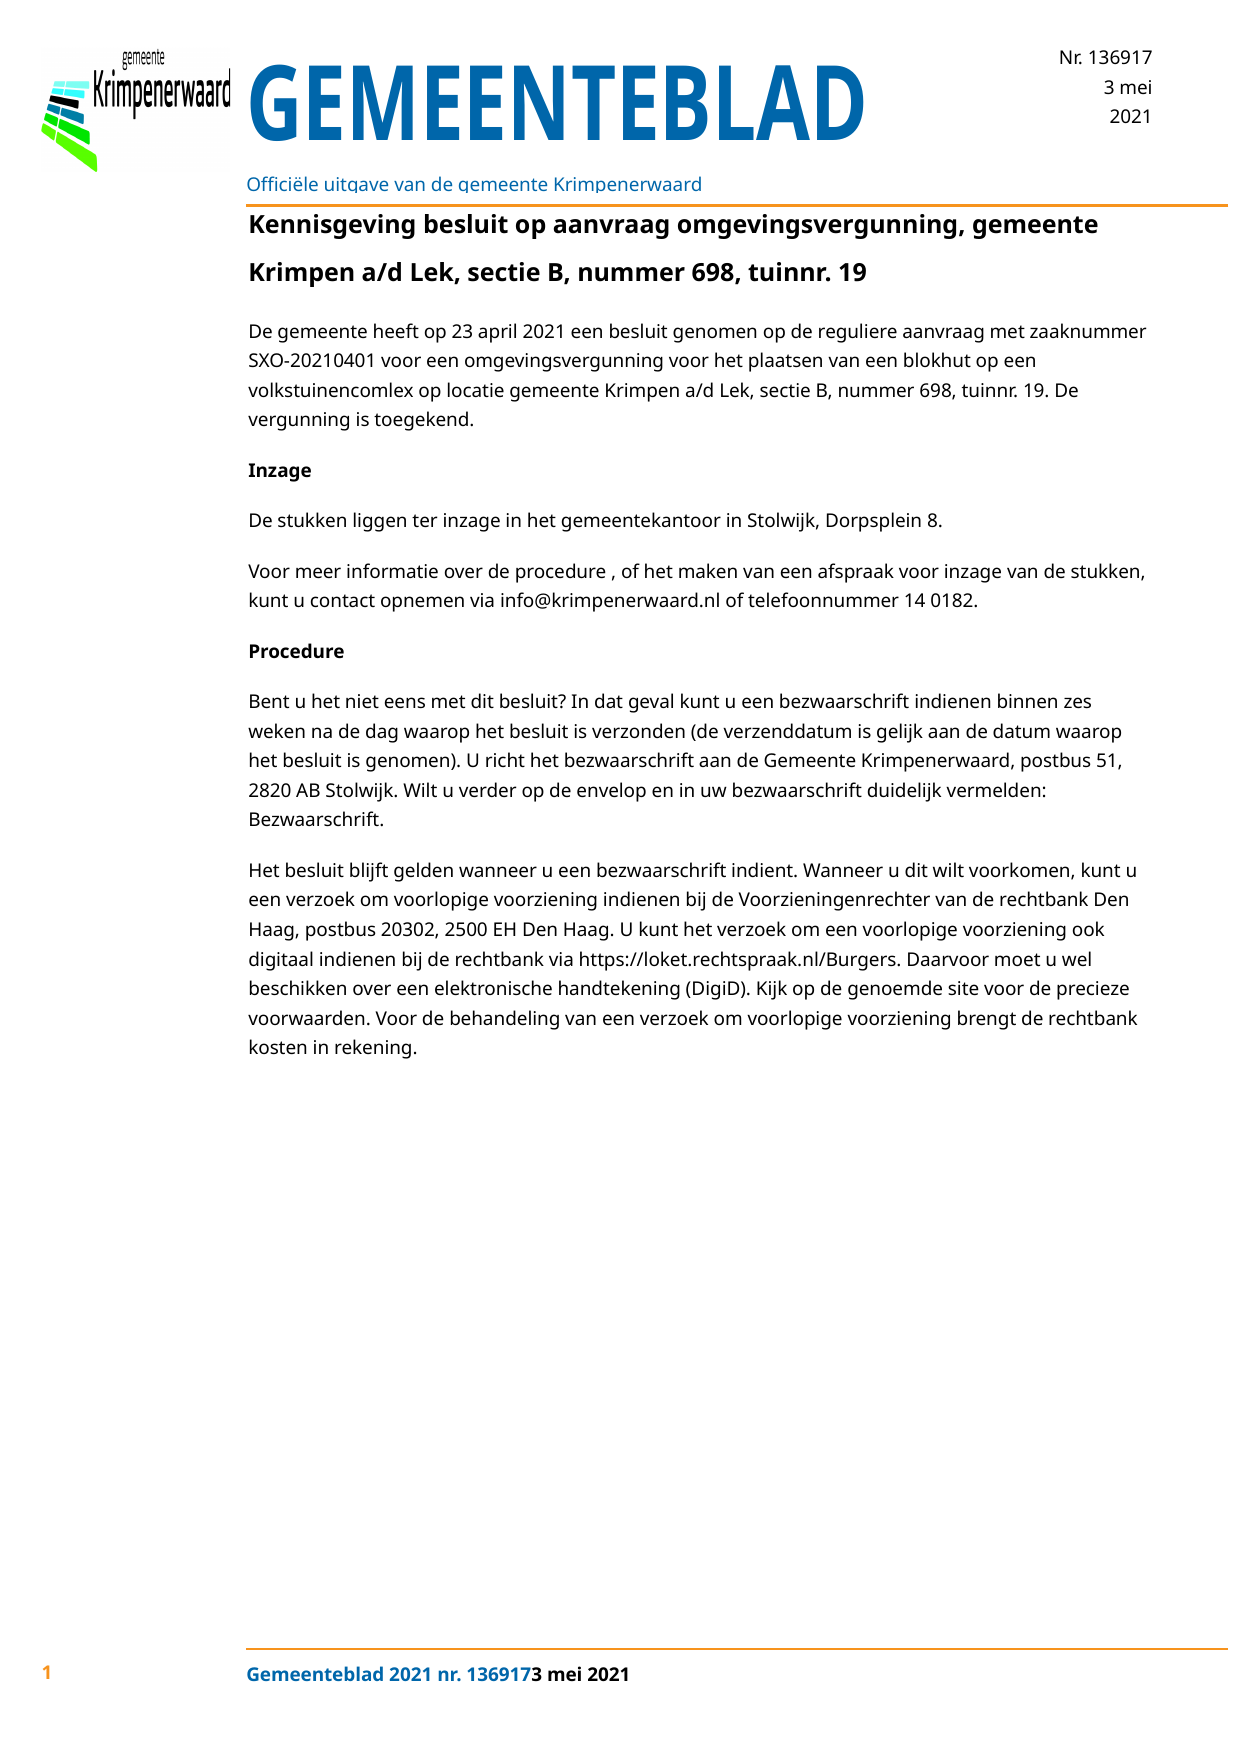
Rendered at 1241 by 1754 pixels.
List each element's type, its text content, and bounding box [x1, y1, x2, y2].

text Het besluit blijft gelden wanneer u een bezwaarschrift indient. Wanneer u dit wilt voorkomen, kunt u een verzoek om voorlopige voorziening indienen bij de Voorzieningenrechter van de rechtbank Den Haag, postbus 20302, 2500 EH Den Haag. U kunt het verzoek om een voorlopige voorziening ook digitaal indienen bij de rechtbank via https://loket.rechtspraak.nl/Burgers. Daarvoor moet u wel beschikken over een elektronische handtekening (DigiD). Kijk op de genoemde site voor de precieze voorwaarden. Voor de behandeling van een verzoek om voorlopige voorziening brengt de rechtbank kosten in rekening. [248, 857, 1152, 1060]
text De gemeente heeft op 23 april 2021 een besluit genomen op de reguliere aanvraag met zaaknummer SXO-20210401 voor een omgevingsvergunning voor het plaatsen van een blokhut op een volkstuinencomlex op locatie gemeente Krimpen a/d Lek, sectie B, nummer 698, tuinnr. 19. De vergunning is toegekend. [248, 318, 1152, 432]
picture [41, 47, 231, 172]
text Inzage [248, 457, 1152, 483]
text Kennisgeving besluit op aanvraag omgevingsvergunning, gemeente Krimpen a/d Lek, sectie B, nummer 698, tuinnr. 19 [248, 207, 1152, 288]
text Procedure [248, 638, 1152, 664]
text Voor meer informatie over de procedure , of het maken van een afspraak voor inzage van de stukken, kunt u contact opnemen via info@krimpenerwaard.nl of telefoonnummer 14 0182. [248, 558, 1152, 613]
text De stukken liggen ter inzage in het gemeentekantoor in Stolwijk, Dorpsplein 8. [248, 507, 1152, 533]
text Bent u het niet eens met dit besluit? In dat geval kunt u een bezwaarschrift indienen binnen zes weken na de dag waarop het besluit is verzonden (de verzenddatum is gelijk aan de datum waarop het besluit is genomen). U richt het bezwaarschrift aan de Gemeente Krimpenerwaard, postbus 51, 2820 AB Stolwijk. Wilt u verder op de envelop en in uw bezwaarschrift duidelijk vermelden: Bezwaarschrift. [248, 688, 1152, 832]
